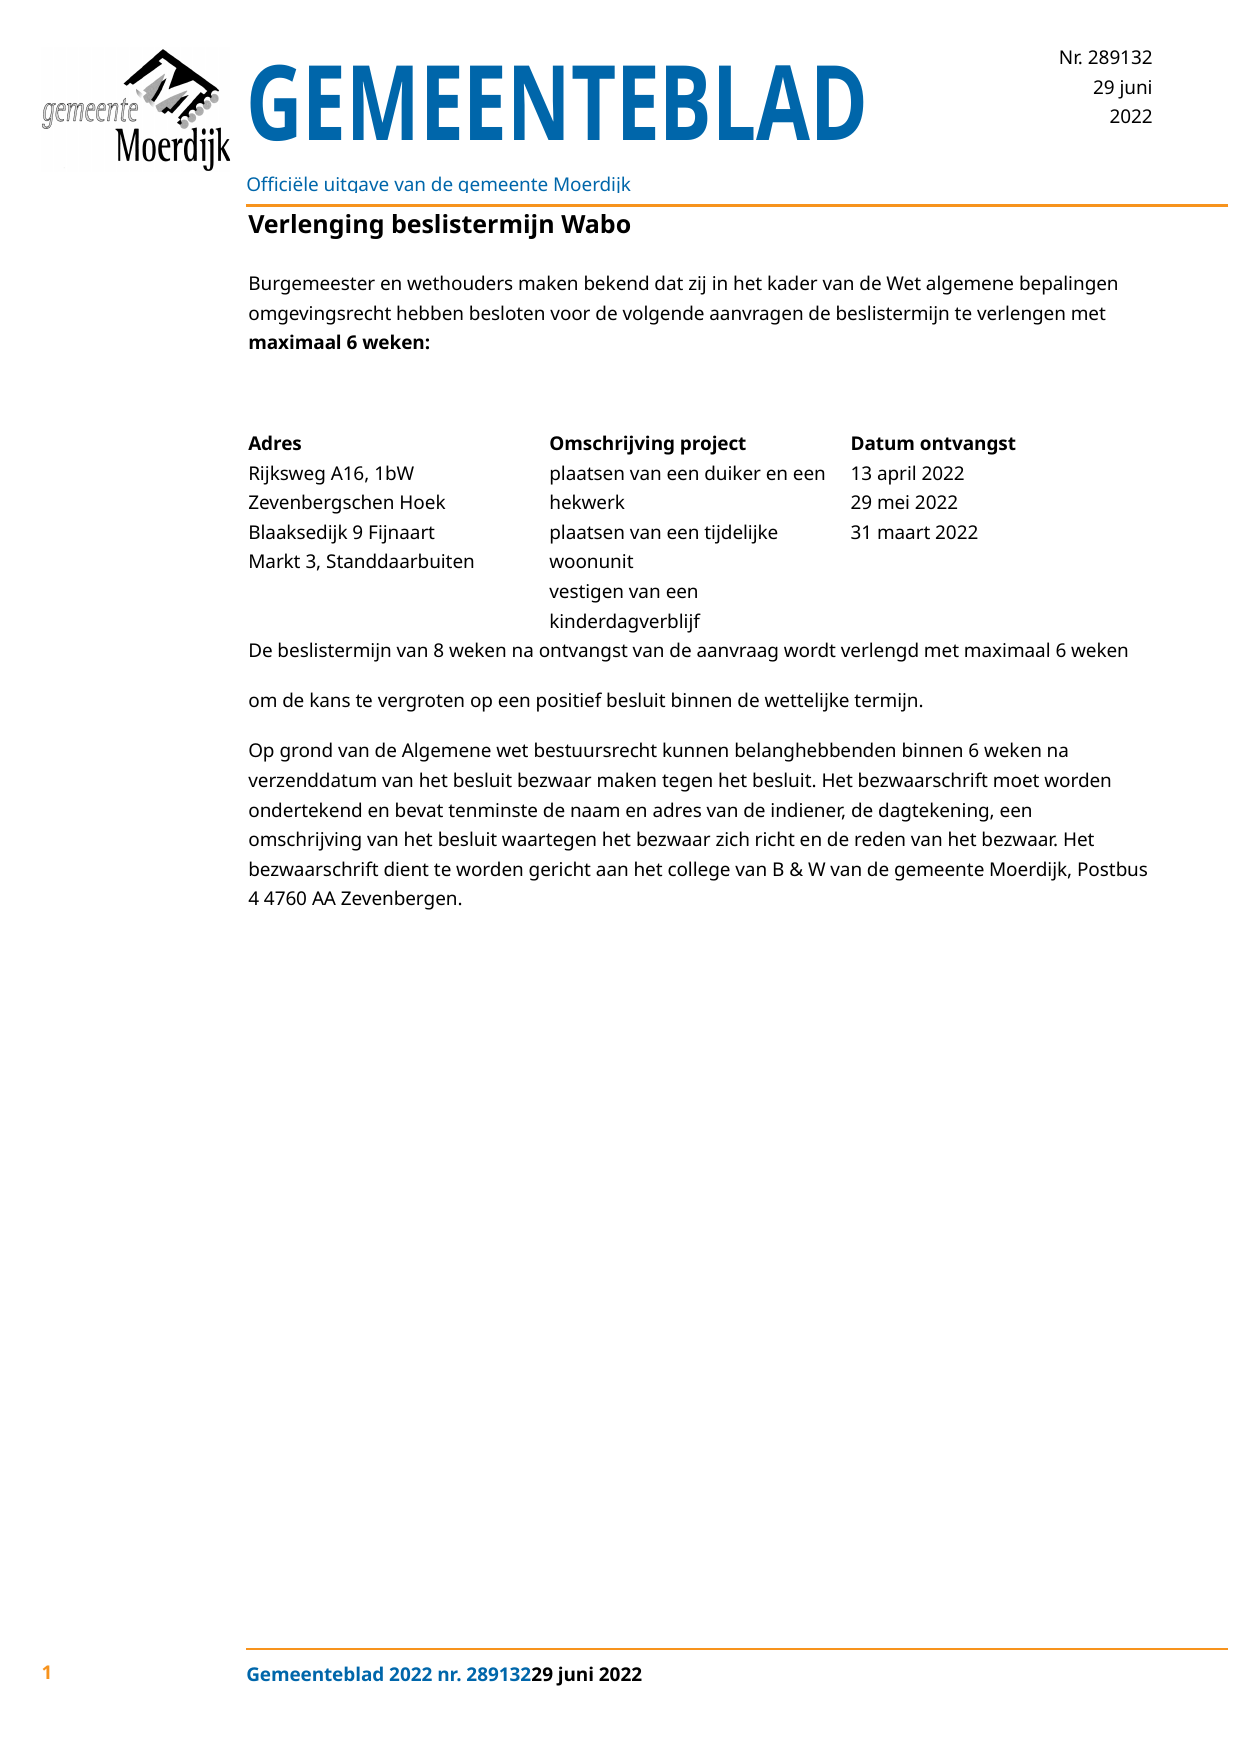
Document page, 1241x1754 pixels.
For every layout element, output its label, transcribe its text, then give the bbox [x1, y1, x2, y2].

text Op grond van de Algemene wet bestuursrecht kunnen belanghebbenden binnen 6 weken na verzenddatum van het besluit bezwaar maken tegen het besluit. Het bezwaarschrift moet worden ondertekend en bevat tenminste de naam en adres van de indiener, de dagtekening, een omschrijving van het besluit waartegen het bezwaar zich richt en de reden van het bezwaar. Het bezwaarschrift dient te worden gericht aan het college van B & W van de gemeente Moerdijk, Postbus 4 4760 AA Zevenbergen. [248, 738, 1152, 911]
table_header Datum ontvangst 13 april 2022 29 mei 2022 31 maart 2022 [850, 430, 1152, 634]
text Verlenging beslistermijn Wabo [248, 207, 1152, 241]
text Burgemeester en wethouders maken bekend dat zij in het kader van de Wet algemene bepalingen omgevingsrecht hebben besloten voor de volgende aanvragen de beslistermijn te verlengen met maximaal 6 weken: [248, 270, 1152, 355]
table_header Adres Rijksweg A16, 1bW Zevenbergschen Hoek Blaaksedijk 9 Fijnaart Markt 3, Standdaarbuiten [248, 430, 549, 634]
table_header Omschrijving project plaatsen van een duiker en een hekwerk plaatsen van een tijdelijke woonunit vestigen van een kinderdagverblijf [549, 430, 850, 634]
text De beslistermijn van 8 weken na ontvangst van de aanvraag wordt verlengd met maximaal 6 weken [248, 637, 1152, 663]
picture [41, 47, 231, 172]
text om de kans te vergroten op een positief besluit binnen de wettelijke termijn. [248, 687, 1152, 713]
